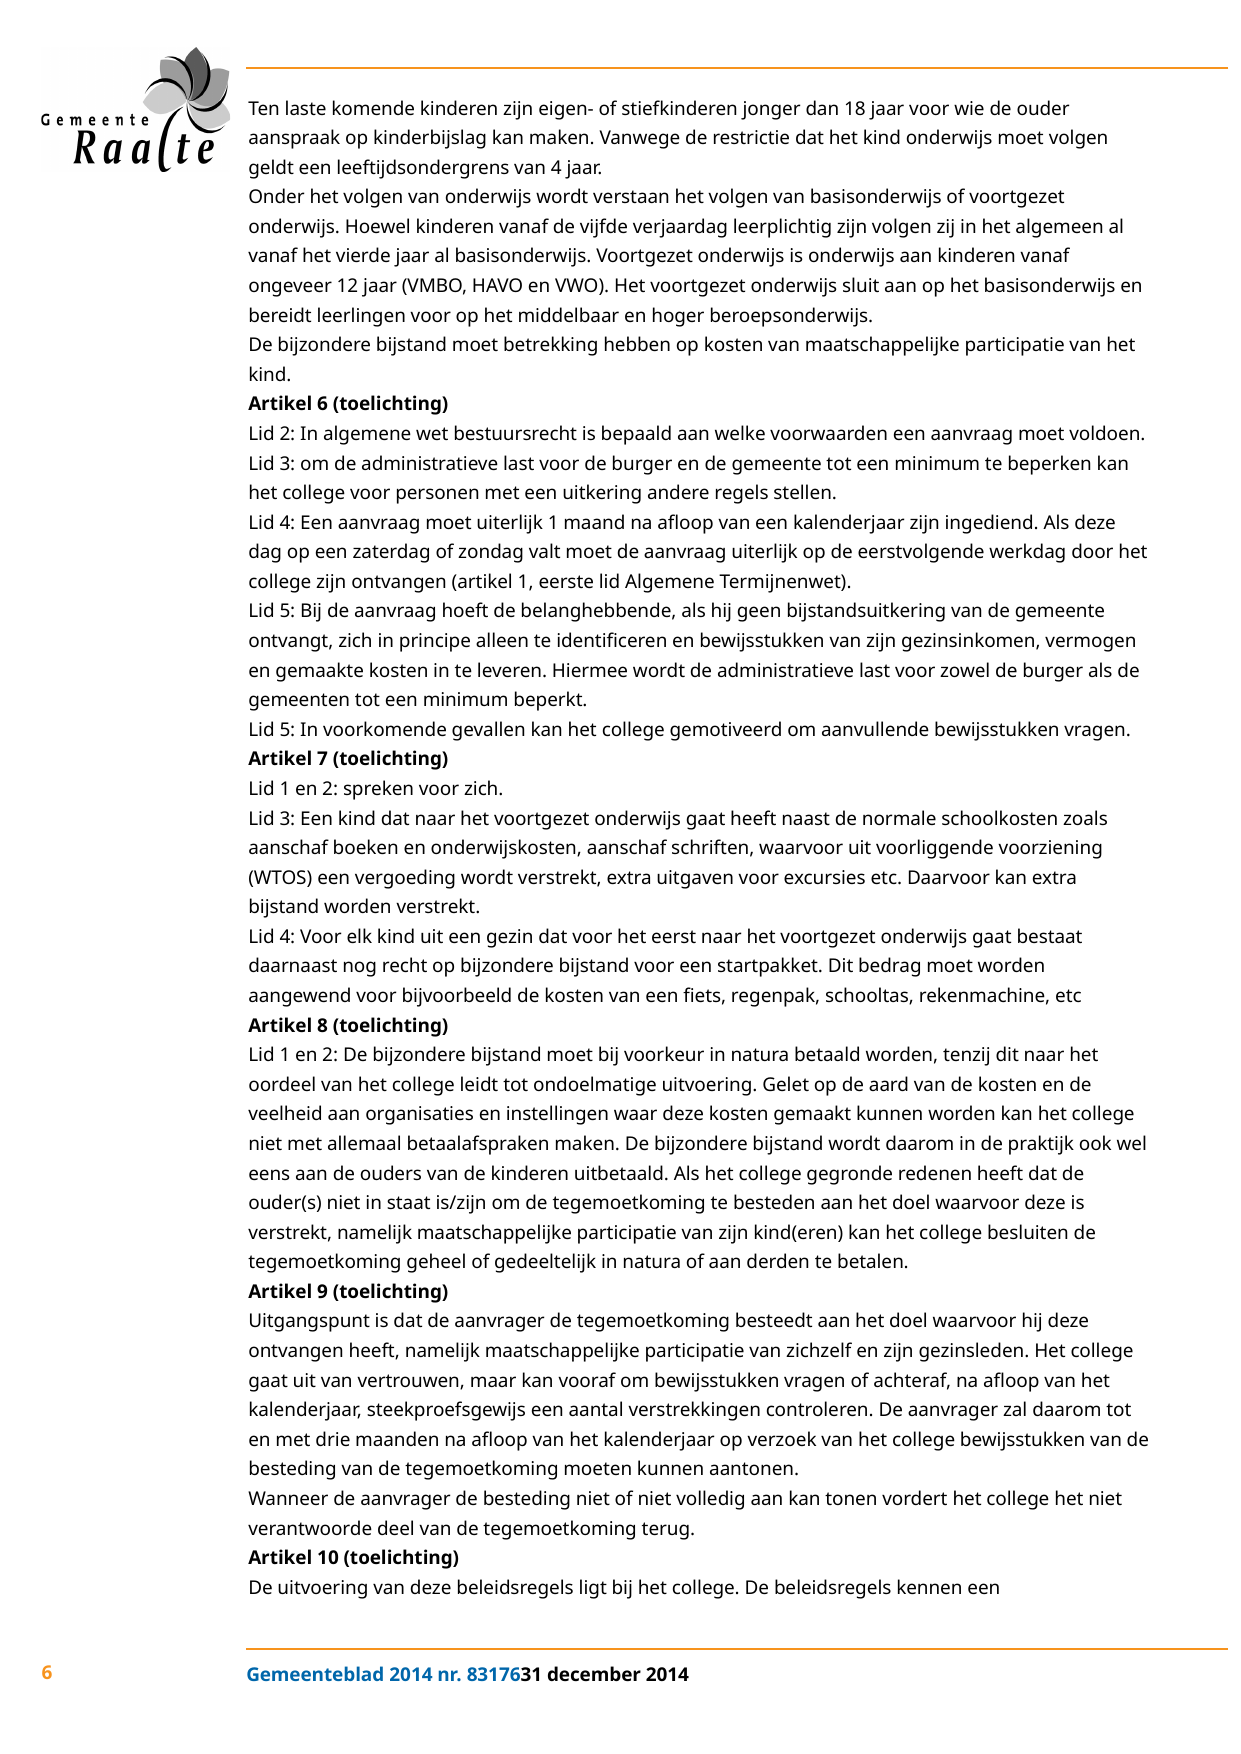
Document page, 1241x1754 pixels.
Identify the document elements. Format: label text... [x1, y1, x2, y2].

text Lid 4: Voor elk kind uit een gezin dat voor het eerst naar het voortgezet onderwijs gaat bestaat daarnaast nog recht op bijzondere bijstand voor een startpakket. Dit bedrag moet worden aangewend voor bijvoorbeeld de kosten van een fiets, regenpak, schooltas, rekenmachine, etc [248, 923, 1152, 1008]
text Artikel 7 (toelichting) [248, 746, 1152, 771]
text Artikel 8 (toelichting) [248, 1012, 1152, 1038]
text Lid 3: om de administratieve last voor de burger en de gemeente tot een minimum te beperken kan het college voor personen met een uitkering andere regels stellen. [248, 450, 1152, 505]
text Lid 2: In algemene wet bestuursrecht is bepaald aan welke voorwaarden een aanvraag moet voldoen. [248, 420, 1152, 446]
text Lid 4: Een aanvraag moet uiterlijk 1 maand na afloop van een kalenderjaar zijn ingediend. Als deze dag op een zaterdag of zondag valt moet de aanvraag uiterlijk op de eerstvolgende werkdag door het college zijn ontvangen (artikel 1, eerste lid Algemene Termijnenwet). [248, 509, 1152, 594]
picture [41, 47, 231, 172]
text Wanneer de aanvrager de besteding niet of niet volledig aan kan tonen vordert het college het niet verantwoorde deel van de tegemoetkoming terug. [248, 1485, 1152, 1541]
text Lid 1 en 2: spreken voor zich. [248, 775, 1152, 801]
text Artikel 10 (toelichting) [248, 1544, 1152, 1570]
text De uitvoering van deze beleidsregels ligt bij het college. De beleidsregels kennen een [248, 1574, 1152, 1600]
text Ten laste komende kinderen zijn eigen- of stiefkinderen jonger dan 18 jaar voor wie de ouder aanspraak op kinderbijslag kan maken. Vanwege de restrictie dat het kind onderwijs moet volgen geldt een leeftijdsondergrens van 4 jaar. [248, 95, 1152, 180]
text Artikel 9 (toelichting) [248, 1278, 1152, 1304]
text Lid 1 en 2: De bijzondere bijstand moet bij voorkeur in natura betaald worden, tenzij dit naar het oordeel van het college leidt tot ondoelmatige uitvoering. Gelet op de aard van de kosten en de veelheid aan organisaties en instellingen waar deze kosten gemaakt kunnen worden kan het college niet met allemaal betaalafspraken maken. De bijzondere bijstand wordt daarom in de praktijk ook wel eens aan de ouders van de kinderen uitbetaald. Als het college gegronde redenen heeft dat de ouder(s) niet in staat is/zijn om de tegemoetkoming te besteden aan het doel waarvoor deze is verstrekt, namelijk maatschappelijke participatie van zijn kind(eren) kan het college besluiten de tegemoetkoming geheel of gedeeltelijk in natura of aan derden te betalen. [248, 1041, 1152, 1274]
text Lid 5: In voorkomende gevallen kan het college gemotiveerd om aanvullende bewijsstukken vragen. [248, 716, 1152, 742]
text Lid 3: Een kind dat naar het voortgezet onderwijs gaat heeft naast de normale schoolkosten zoals aanschaf boeken en onderwijskosten, aanschaf schriften, waarvoor uit voorliggende voorziening [248, 805, 1152, 860]
text (WTOS) een vergoeding wordt verstrekt, extra uitgaven voor excursies etc. Daarvoor kan extra bijstand worden verstrekt. [248, 864, 1152, 919]
text Artikel 6 (toelichting) [248, 391, 1152, 416]
text Uitgangspunt is dat de aanvrager de tegemoetkoming besteedt aan het doel waarvoor hij deze ontvangen heeft, namelijk maatschappelijke participatie van zichzelf en zijn gezinsleden. Het college gaat uit van vertrouwen, maar kan vooraf om bewijsstukken vragen of achteraf, na afloop van het kalenderjaar, steekproefsgewijs een aantal verstrekkingen controleren. De aanvrager zal daarom tot en met drie maanden na afloop van het kalenderjaar op verzoek van het college bewijsstukken van de besteding van de tegemoetkoming moeten kunnen aantonen. [248, 1308, 1152, 1481]
text Onder het volgen van onderwijs wordt verstaan het volgen van basisonderwijs of voortgezet onderwijs. Hoewel kinderen vanaf de vijfde verjaardag leerplichtig zijn volgen zij in het algemeen al vanaf het vierde jaar al basisonderwijs. Voortgezet onderwijs is onderwijs aan kinderen vanaf ongeveer 12 jaar (VMBO, HAVO en VWO). Het voortgezet onderwijs sluit aan op het basisonderwijs en bereidt leerlingen voor op het middelbaar en hoger beroepsonderwijs. [248, 183, 1152, 328]
text De bijzondere bijstand moet betrekking hebben op kosten van maatschappelijke participatie van het kind. [248, 331, 1152, 387]
text Lid 5: Bij de aanvraag hoeft de belanghebbende, als hij geen bijstandsuitkering van de gemeente ontvangt, zich in principe alleen te identificeren en bewijsstukken van zijn gezinsinkomen, vermogen en gemaakte kosten in te leveren. Hiermee wordt de administratieve last voor zowel de burger als de gemeenten tot een minimum beperkt. [248, 598, 1152, 712]
